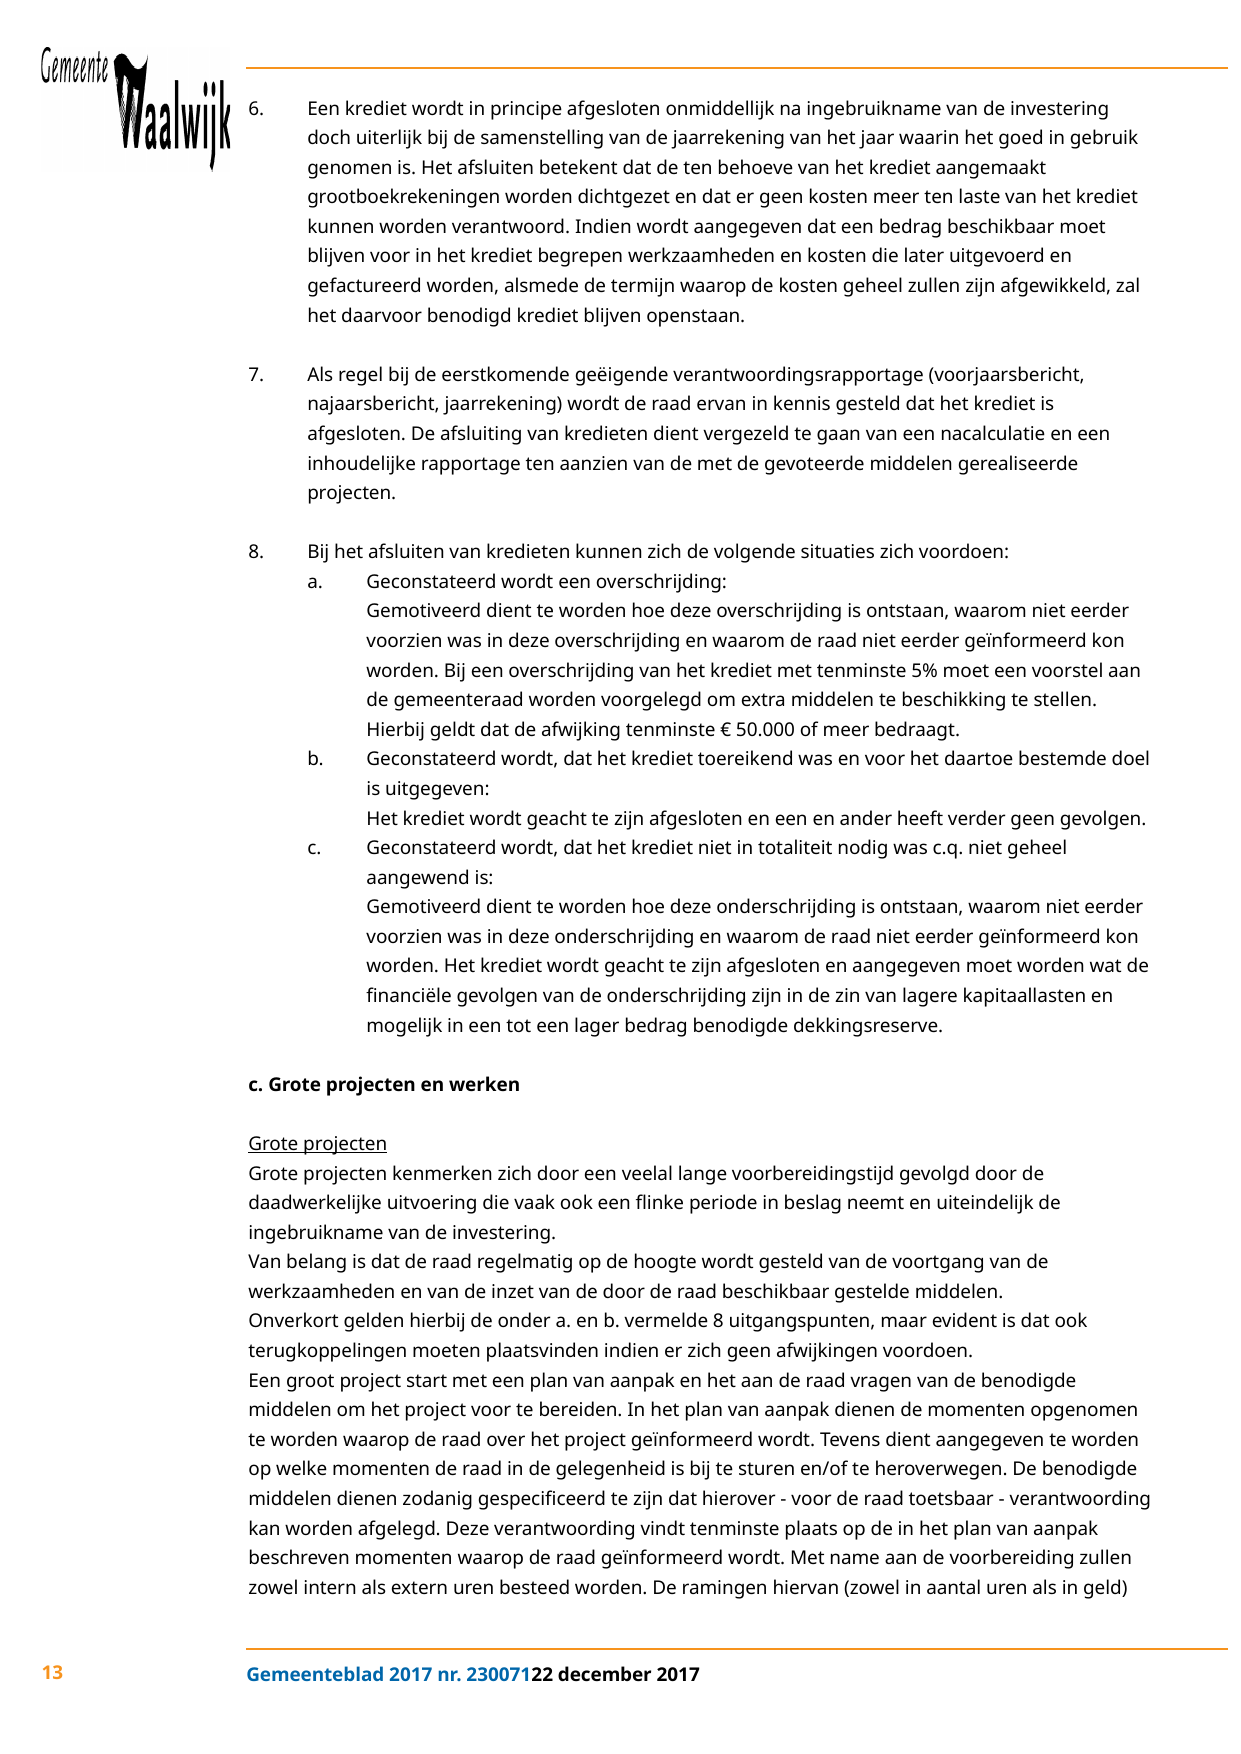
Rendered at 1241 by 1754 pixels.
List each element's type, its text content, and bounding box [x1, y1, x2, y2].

text Onverkort gelden hierbij de onder a. en b. vermelde 8 uitgangspunten, maar evident is dat ook terugkoppelingen moeten plaatsvinden indien er zich geen afwijkingen voordoen. [248, 1308, 1152, 1363]
list Gemotiveerd dient te worden hoe deze onderschrijding is ontstaan, waarom niet eerder voorzien was in deze onderschrijding en waarom de raad niet eerder geïnformeerd kon worden. Het krediet wordt geacht te zijn afgesloten en aangegeven moet worden wat de financiële gevolgen van de onderschrijding zijn in de zin van lagere kapitaallasten en mogelijk in een tot een lager bedrag benodigde dekkingsreserve. [307, 893, 1152, 1038]
list Bij het afsluiten van kredieten kunnen zich de volgende situaties zich voordoen: [248, 538, 1152, 564]
picture [41, 47, 231, 172]
list Een krediet wordt in principe afgesloten onmiddellijk na ingebruikname van de investering doch uiterlijk bij de samenstelling van de jaarrekening van het jaar waarin het goed in gebruik genomen is. Het afsluiten betekent dat de ten behoeve van het krediet aangemaakt grootboekrekeningen worden dichtgezet en dat er geen kosten meer ten laste van het krediet kunnen worden verantwoord. Indien wordt aangegeven dat een bedrag beschikbaar moet blijven voor in het krediet begrepen werkzaamheden en kosten die later uitgevoerd en gefactureerd worden, alsmede de termijn waarop de kosten geheel zullen zijn afgewikkeld, zal het daarvoor benodigd krediet blijven openstaan. [248, 95, 1152, 328]
text Grote projecten kenmerken zich door een veelal lange voorbereidingstijd gevolgd door de daadwerkelijke uitvoering die vaak ook een flinke periode in beslag neemt en uiteindelijk de ingebruikname van de investering. [248, 1160, 1152, 1245]
list Geconstateerd wordt, dat het krediet niet in totaliteit nodig was c.q. niet geheel aangewend is: [307, 834, 1152, 890]
list Als regel bij de eerstkomende geëigende verantwoordingsrapportage (voorjaarsbericht, najaarsbericht, jaarrekening) wordt de raad ervan in kennis gesteld dat het krediet is afgesloten. De afsluiting van kredieten dient vergezeld te gaan van een nacalculatie en een inhoudelijke rapportage ten aanzien van de met de gevoteerde middelen gerealiseerde projecten. [248, 361, 1152, 505]
text Een groot project start met een plan van aanpak en het aan de raad vragen van de benodigde middelen om het project voor te bereiden. In het plan van aanpak dienen de momenten opgenomen te worden waarop de raad over het project geïnformeerd wordt. Tevens dient aangegeven te worden op welke momenten de raad in de gelegenheid is bij te sturen en/of te heroverwegen. De benodigde middelen dienen zodanig gespecificeerd te zijn dat hierover - voor de raad toetsbaar - verantwoording kan worden afgelegd. Deze verantwoording vindt tenminste plaats op de in het plan van aanpak beschreven momenten waarop de raad geïnformeerd wordt. Met name aan de voorbereiding zullen zowel intern als extern uren besteed worden. De ramingen hiervan (zowel in aantal uren als in geld) [248, 1367, 1152, 1600]
text c. Grote projecten en werken [248, 1071, 1152, 1097]
list Gemotiveerd dient te worden hoe deze overschrijding is ontstaan, waarom niet eerder voorzien was in deze overschrijding en waarom de raad niet eerder geïnformeerd kon worden. Bij een overschrijding van het krediet met tenminste 5% moet een voorstel aan de gemeenteraad worden voorgelegd om extra middelen te beschikking te stellen. Hierbij geldt dat de afwijking tenminste € 50.000 of meer bedraagt. [307, 598, 1152, 742]
text Van belang is dat de raad regelmatig op de hoogte wordt gesteld van de voortgang van de werkzaamheden en van de inzet van de door de raad beschikbaar gestelde middelen. [248, 1248, 1152, 1304]
list Het krediet wordt geacht te zijn afgesloten en een en ander heeft verder geen gevolgen. [307, 805, 1152, 831]
list Geconstateerd wordt, dat het krediet toereikend was en voor het daartoe bestemde doel is uitgegeven: [307, 746, 1152, 801]
text Grote projecten [248, 1130, 1152, 1156]
list Geconstateerd wordt een overschrijding: [307, 568, 1152, 594]
